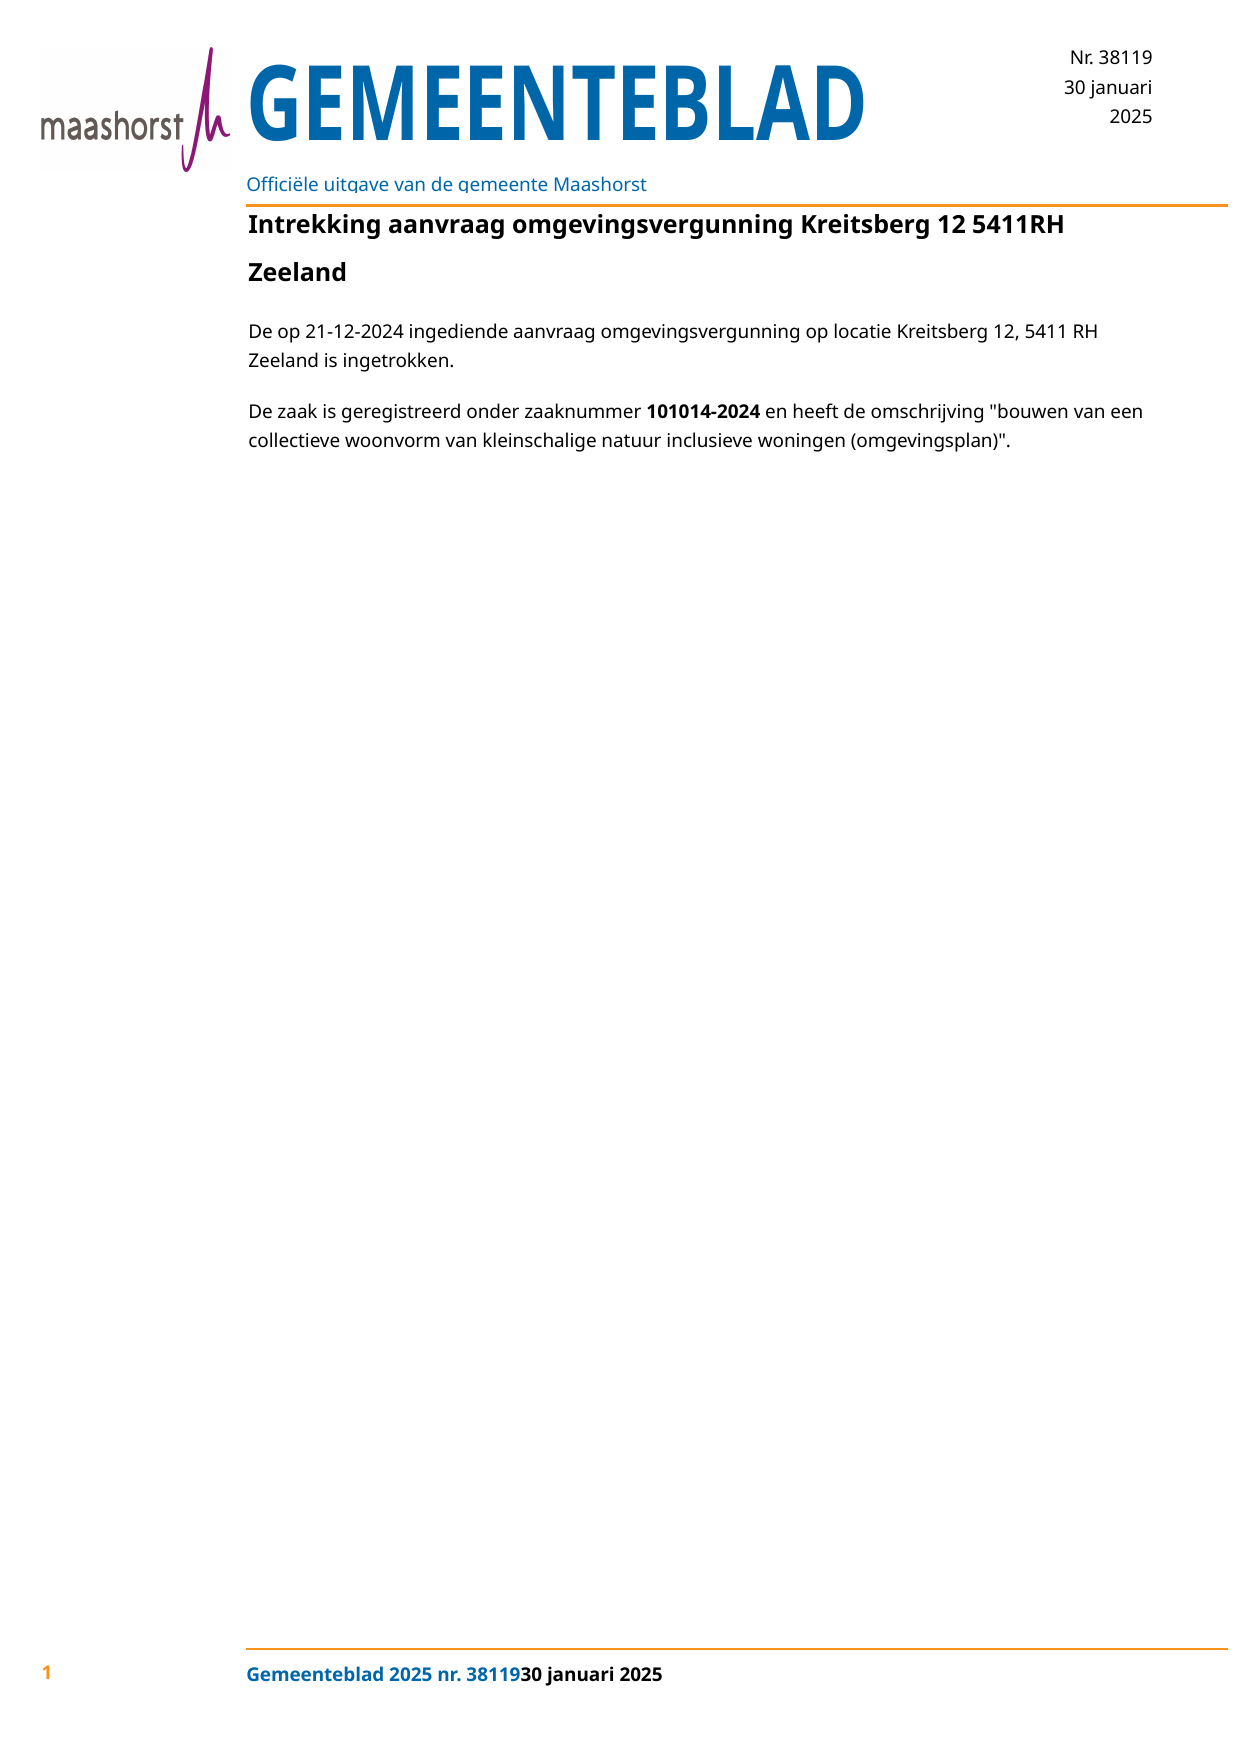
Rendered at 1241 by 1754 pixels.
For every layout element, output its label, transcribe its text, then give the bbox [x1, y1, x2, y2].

text De zaak is geregistreerd onder zaaknummer 101014-2024 en heeft de omschrijving "bouwen van een collectieve woonvorm van kleinschalige natuur inclusieve woningen (omgevingsplan)". [248, 398, 1152, 453]
text De op 21-12-2024 ingediende aanvraag omgevingsvergunning op locatie Kreitsberg 12, 5411 RH Zeeland is ingetrokken. [248, 318, 1152, 373]
text Intrekking aanvraag omgevingsvergunning Kreitsberg 12 5411RH Zeeland [248, 207, 1152, 288]
picture [41, 47, 231, 172]
